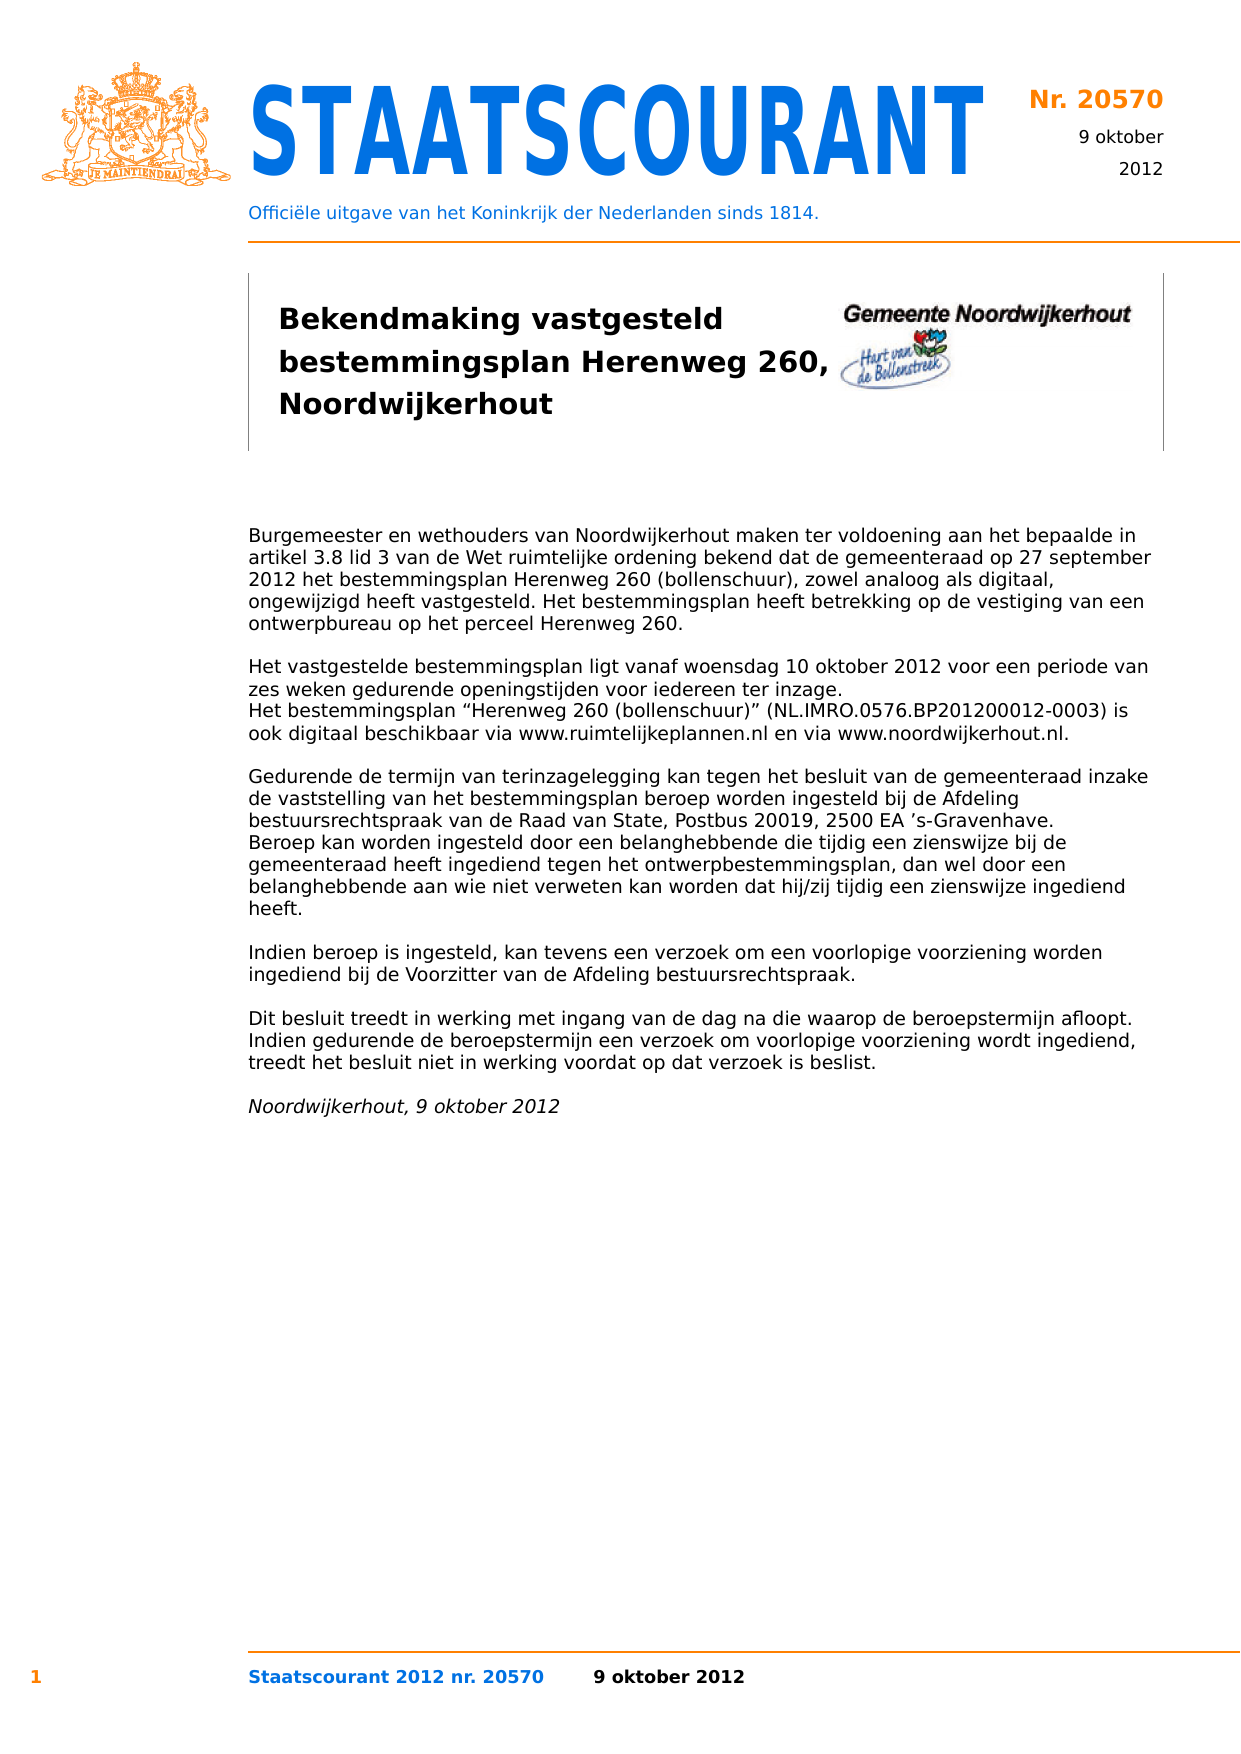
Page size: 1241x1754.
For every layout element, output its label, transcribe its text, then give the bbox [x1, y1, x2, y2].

text Dit besluit treedt in werking met ingang van de dag na die waarop de beroepstermijn afloopt. Indien gedurende de beroepstermijn een verzoek om voorlopige voorziening wordt ingediend, treedt het besluit niet in werking voordat op dat verzoek is beslist. [248, 1008, 1163, 1074]
table_cell Officiële uitgave van het Koninkrijk der Nederlanden sinds 1814. [248, 203, 1240, 241]
text Burgemeester en wethouders van Noordwijkerhout maken ter voldoening aan het bepaalde in artikel 3.8 lid 3 van de Wet ruimtelijke ordening bekend dat de gemeenteraad op 27 september 2012 het bestemmingsplan Herenweg 260 (bollenschuur), zowel analoog als digitaal, ongewijzigd heeft vastgesteld. Het bestemmingsplan heeft betrekking op de vestiging van een ontwerpbureau op het perceel Herenweg 260. [248, 525, 1163, 634]
text Indien beroep is ingesteld, kan tevens een verzoek om een voorlopige voorziening worden ingediend bij de Voorzitter van de Afdeling bestuursrechtspraak. [248, 942, 1163, 986]
text Het vastgestelde bestemmingsplan ligt vanaf woensdag 10 oktober 2012 voor een periode van zes weken gedurende openingstijden voor iedereen ter inzage. [248, 656, 1163, 700]
text Het bestemmingsplan “Herenweg 260 (bollenschuur)” (NL.IMRO.0576.BP201200012-0003) is ook digitaal beschikbaar via www.ruimtelijkeplannen.nl en via www.noordwijkerhout.nl. [248, 700, 1163, 744]
subtitle Bekendmaking vastgesteld bestemmingsplan Herenweg 260, Noordwijkerhout [249, 273, 1163, 451]
table_cell 2012 [998, 153, 1240, 203]
table_cell 9 oktober [998, 121, 1240, 153]
picture [41, 62, 231, 186]
text Beroep kan worden ingesteld door een belanghebbende die tijdig een zienswijze bij de gemeenteraad heeft ingediend tegen het ontwerpbestemmingsplan, dan wel door een belanghebbende aan wie niet verweten kan worden dat hij/zij tijdig een zienswijze ingediend heeft. [248, 832, 1163, 920]
picture [838, 302, 1134, 391]
table_header Nr. 20570 [998, 62, 1240, 121]
table_header [25, 62, 248, 241]
text Gedurende de termijn van terinzagelegging kan tegen het besluit van de gemeenteraad inzake de vaststelling van het bestemmingsplan beroep worden ingesteld bij de Afdeling bestuursrechtspraak van de Raad van State, Postbus 20019, 2500 EA ’s-Gravenhave. [248, 766, 1163, 832]
table_header STAATSCOURANT [248, 62, 998, 203]
text Noordwijkerhout, 9 oktober 2012 [248, 1096, 1163, 1118]
